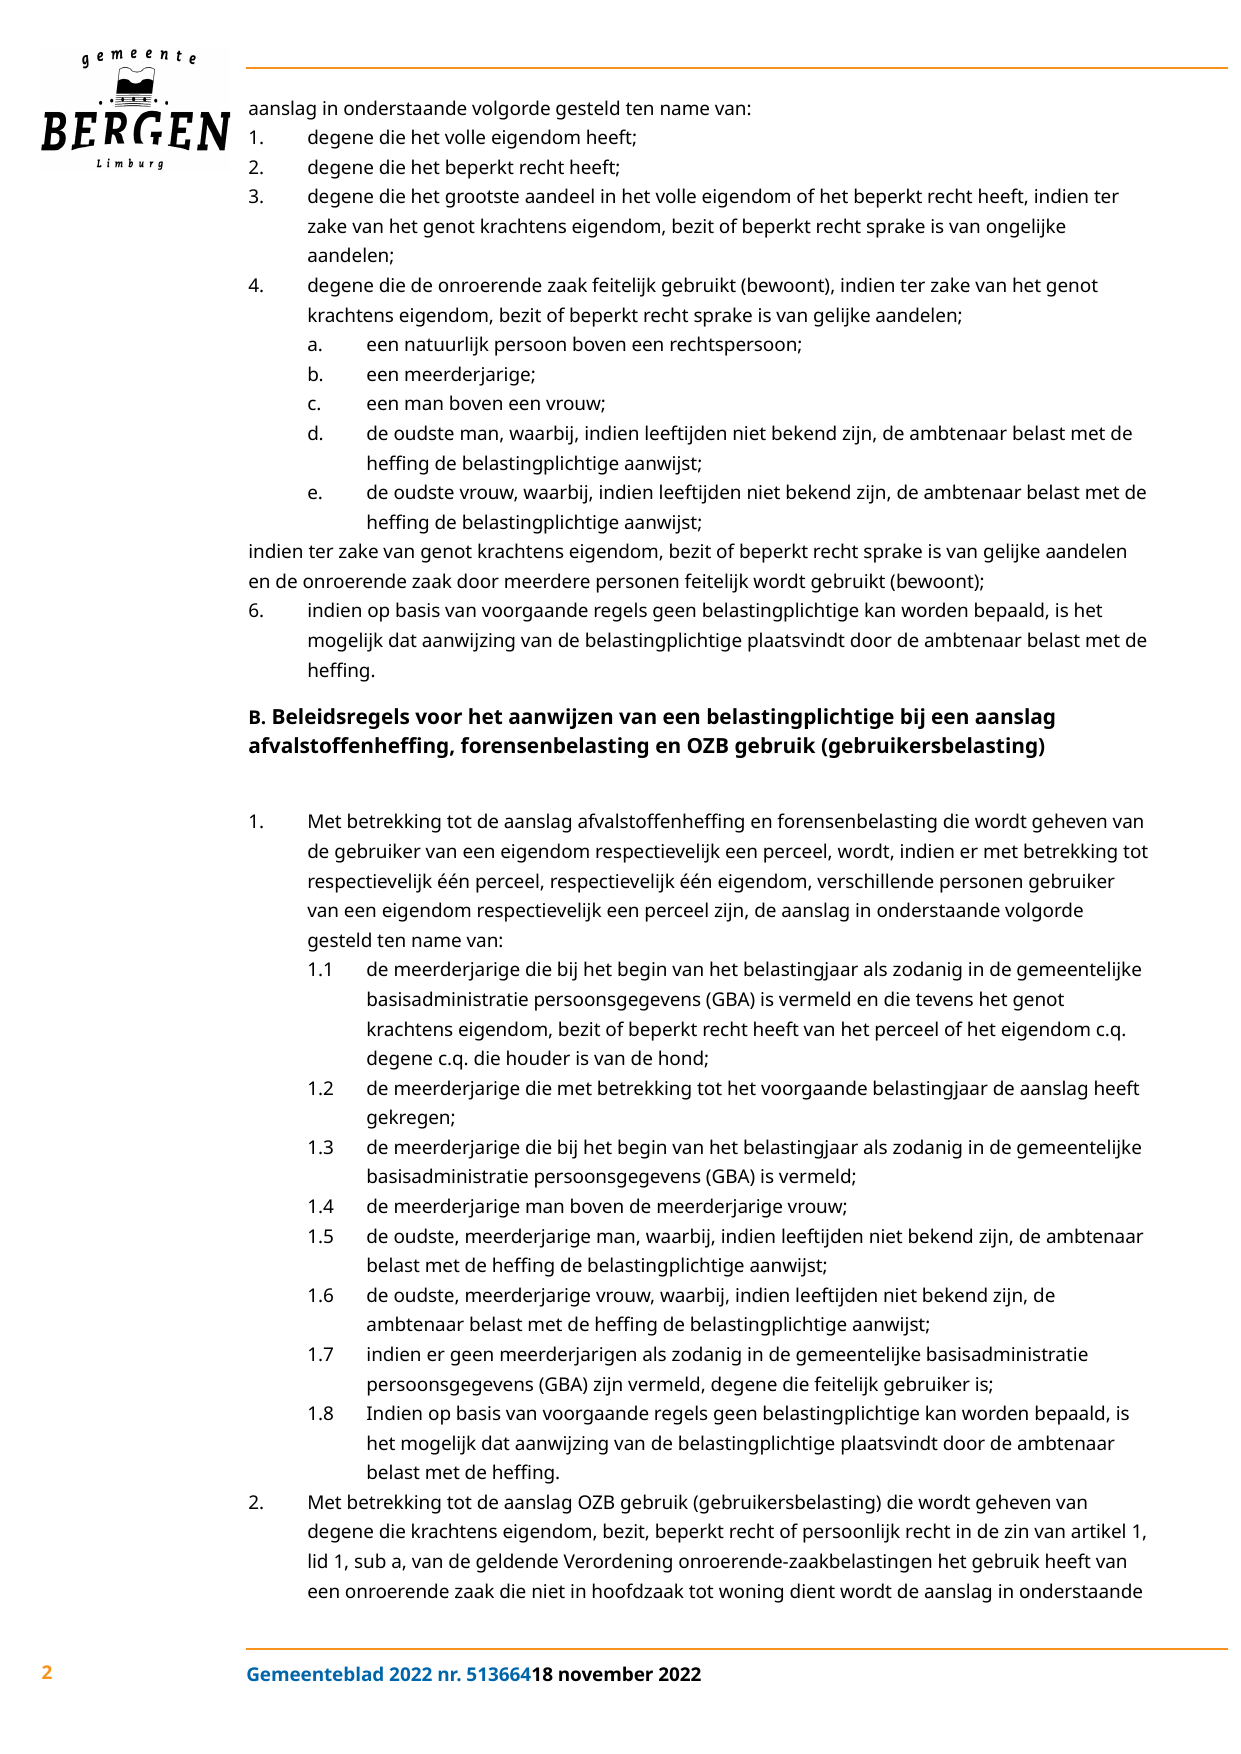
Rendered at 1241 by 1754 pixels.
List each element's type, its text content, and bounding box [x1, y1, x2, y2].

list de oudste man, waarbij, indien leeftijden niet bekend zijn, de ambtenaar belast met de heffing de belastingplichtige aanwijst; [307, 420, 1152, 476]
list een natuurlijk persoon boven een rechtspersoon; [307, 331, 1152, 357]
list indien op basis van voorgaande regels geen belastingplichtige kan worden bepaald, is het mogelijk dat aanwijzing van de belastingplichtige plaatsvindt door de ambtenaar belast met de heffing. [248, 598, 1152, 683]
list Met betrekking tot de aanslag afvalstoffenheffing en forensenbelasting die wordt geheven van de gebruiker van een eigendom respectievelijk een perceel, wordt, indien er met betrekking tot respectievelijk één perceel, respectievelijk één eigendom, verschillende personen gebruiker van een eigendom respectievelijk een perceel zijn, de aanslag in onderstaande volgorde gesteld ten name van: [248, 809, 1152, 953]
list de meerderjarige die met betrekking tot het voorgaande belastingjaar de aanslag heeft gekregen; [307, 1075, 1152, 1130]
list Met betrekking tot de aanslag OZB gebruik (gebruikersbelasting) die wordt geheven van degene die krachtens eigendom, bezit, beperkt recht of persoonlijk recht in de zin van artikel 1, lid 1, sub a, van de geldende Verordening onroerende-zaakbelastingen het gebruik heeft van een onroerende zaak die niet in hoofdzaak tot woning dient wordt de aanslag in onderstaande [248, 1489, 1152, 1603]
list de meerderjarige man boven de meerderjarige vrouw; [307, 1193, 1152, 1219]
list de oudste vrouw, waarbij, indien leeftijden niet bekend zijn, de ambtenaar belast met de heffing de belastingplichtige aanwijst; [307, 479, 1152, 535]
text aanslag in onderstaande volgorde gesteld ten name van: [248, 95, 1152, 121]
list de oudste, meerderjarige vrouw, waarbij, indien leeftijden niet bekend zijn, de ambtenaar belast met de heffing de belastingplichtige aanwijst; [307, 1282, 1152, 1337]
list degene die het grootste aandeel in het volle eigendom of het beperkt recht heeft, indien ter zake van het genot krachtens eigendom, bezit of beperkt recht sprake is van ongelijke aandelen; [248, 183, 1152, 268]
list de meerderjarige die bij het begin van het belastingjaar als zodanig in de gemeentelijke basisadministratie persoonsgegevens (GBA) is vermeld en die tevens het genot krachtens eigendom, bezit of beperkt recht heeft van het perceel of het eigendom c.q. degene c.q. die houder is van de hond; [307, 957, 1152, 1071]
list de oudste, meerderjarige man, waarbij, indien leeftijden niet bekend zijn, de ambtenaar belast met de heffing de belastingplichtige aanwijst; [307, 1223, 1152, 1278]
list degene die het beperkt recht heeft; [248, 154, 1152, 180]
list een man boven een vrouw; [307, 391, 1152, 416]
list Indien op basis van voorgaande regels geen belastingplichtige kan worden bepaald, is het mogelijk dat aanwijzing van de belastingplichtige plaatsvindt door de ambtenaar belast met de heffing. [307, 1400, 1152, 1485]
picture [41, 47, 231, 172]
text indien ter zake van genot krachtens eigendom, bezit of beperkt recht sprake is van gelijke aandelen en de onroerende zaak door meerdere personen feitelijk wordt gebruikt (bewoont); [248, 538, 1152, 594]
list de meerderjarige die bij het begin van het belastingjaar als zodanig in de gemeentelijke basisadministratie persoonsgegevens (GBA) is vermeld; [307, 1134, 1152, 1189]
list degene die het volle eigendom heeft; [248, 124, 1152, 150]
list een meerderjarige; [307, 361, 1152, 387]
list degene die de onroerende zaak feitelijk gebruikt (bewoont), indien ter zake van het genot krachtens eigendom, bezit of beperkt recht sprake is van gelijke aandelen; [248, 272, 1152, 328]
list indien er geen meerderjarigen als zodanig in de gemeentelijke basisadministratie persoonsgegevens (GBA) zijn vermeld, degene die feitelijk gebruiker is; [307, 1341, 1152, 1396]
text B. Beleidsregels voor het aanwijzen van een belastingplichtige bij een aanslag afvalstoffenheffing, forensenbelasting en OZB gebruik (gebruikersbelasting) [248, 702, 1152, 759]
